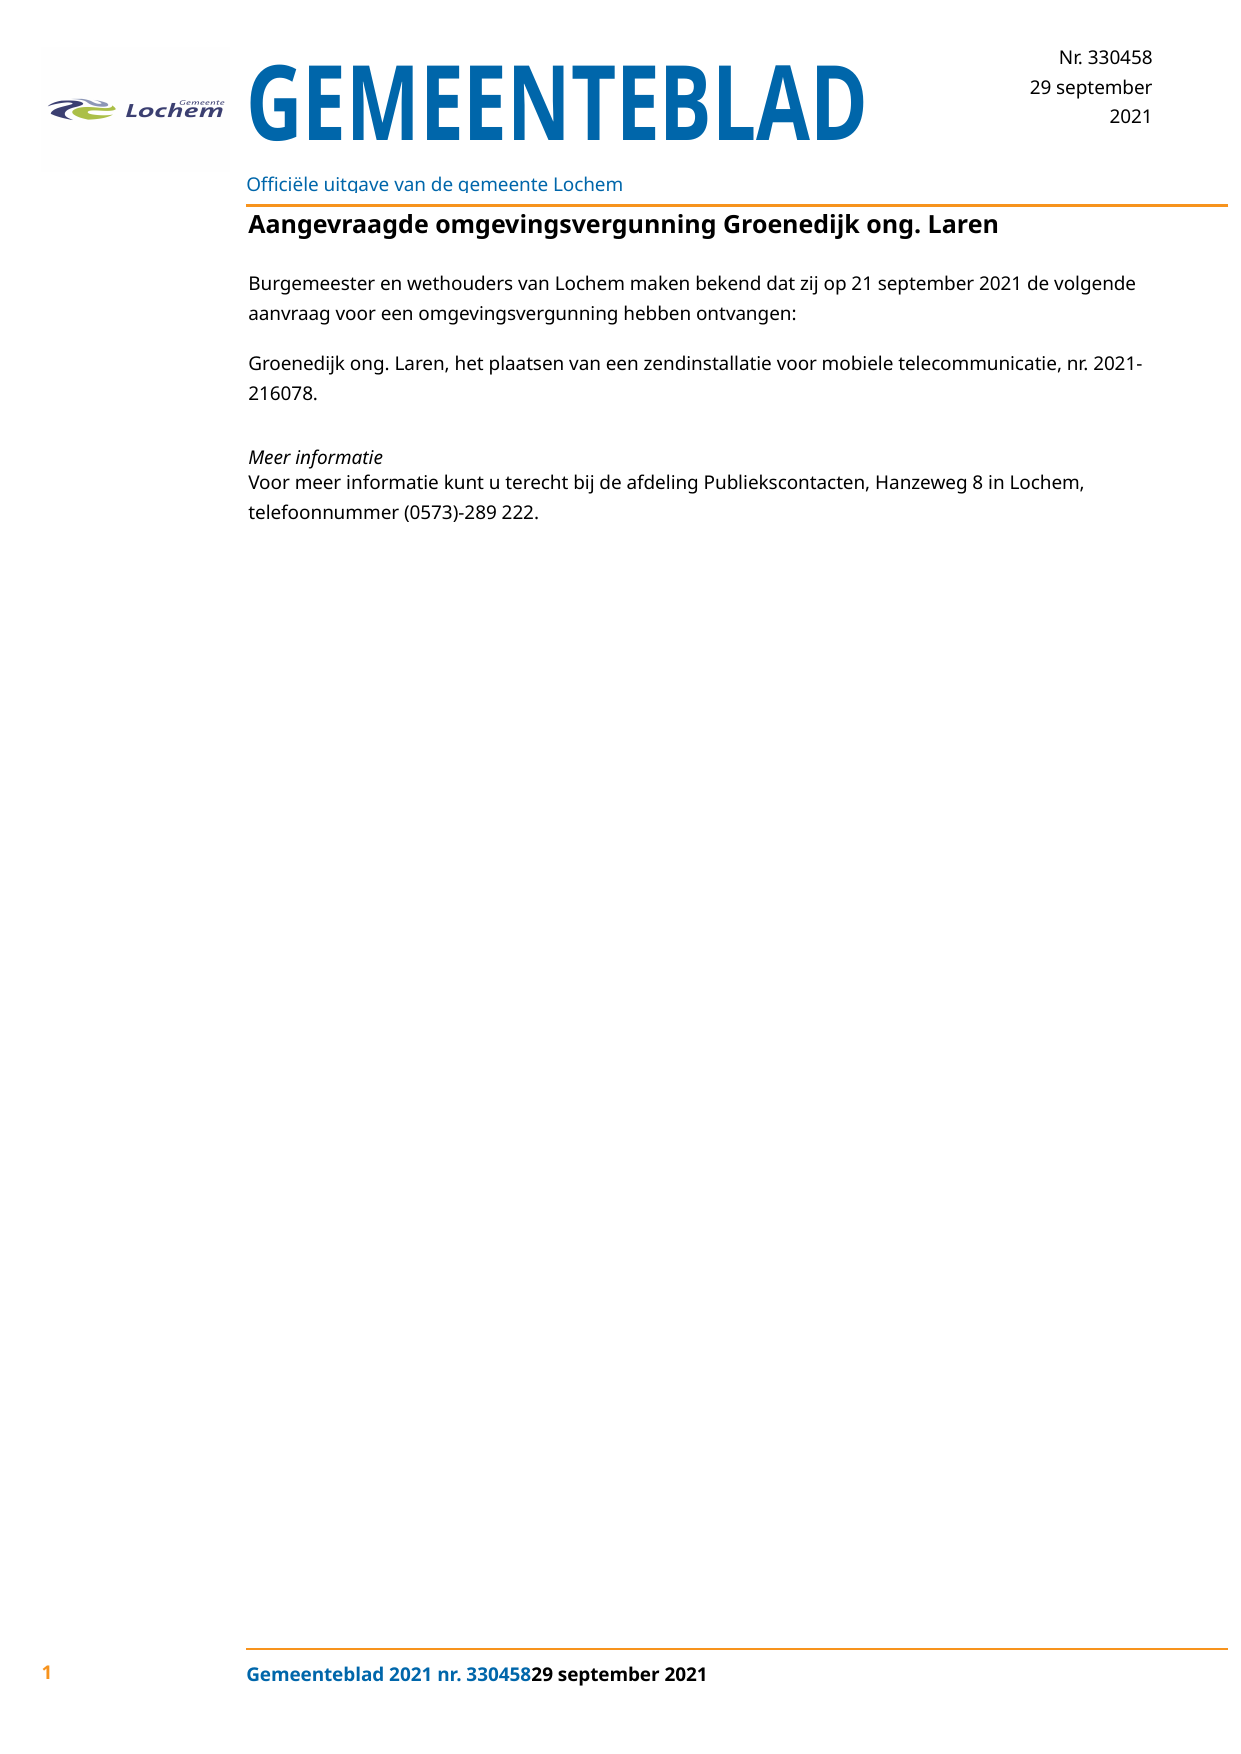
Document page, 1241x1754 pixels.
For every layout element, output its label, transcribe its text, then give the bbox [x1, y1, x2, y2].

text Groenedijk ong. Laren, het plaatsen van een zendinstallatie voor mobiele telecommunicatie, nr. 2021-216078. [248, 350, 1152, 406]
text Burgemeester en wethouders van Lochem maken bekend dat zij op 21 september 2021 de volgende aanvraag voor een omgevingsvergunning hebben ontvangen: [248, 270, 1152, 326]
picture [41, 47, 231, 172]
text Voor meer informatie kunt u terecht bij de afdeling Publiekscontacten, Hanzeweg 8 in Lochem, telefoonnummer (0573)-289 222. [248, 469, 1152, 525]
text Aangevraagde omgevingsvergunning Groenedijk ong. Laren [248, 207, 1152, 241]
text Meer informatie [248, 444, 1152, 469]
